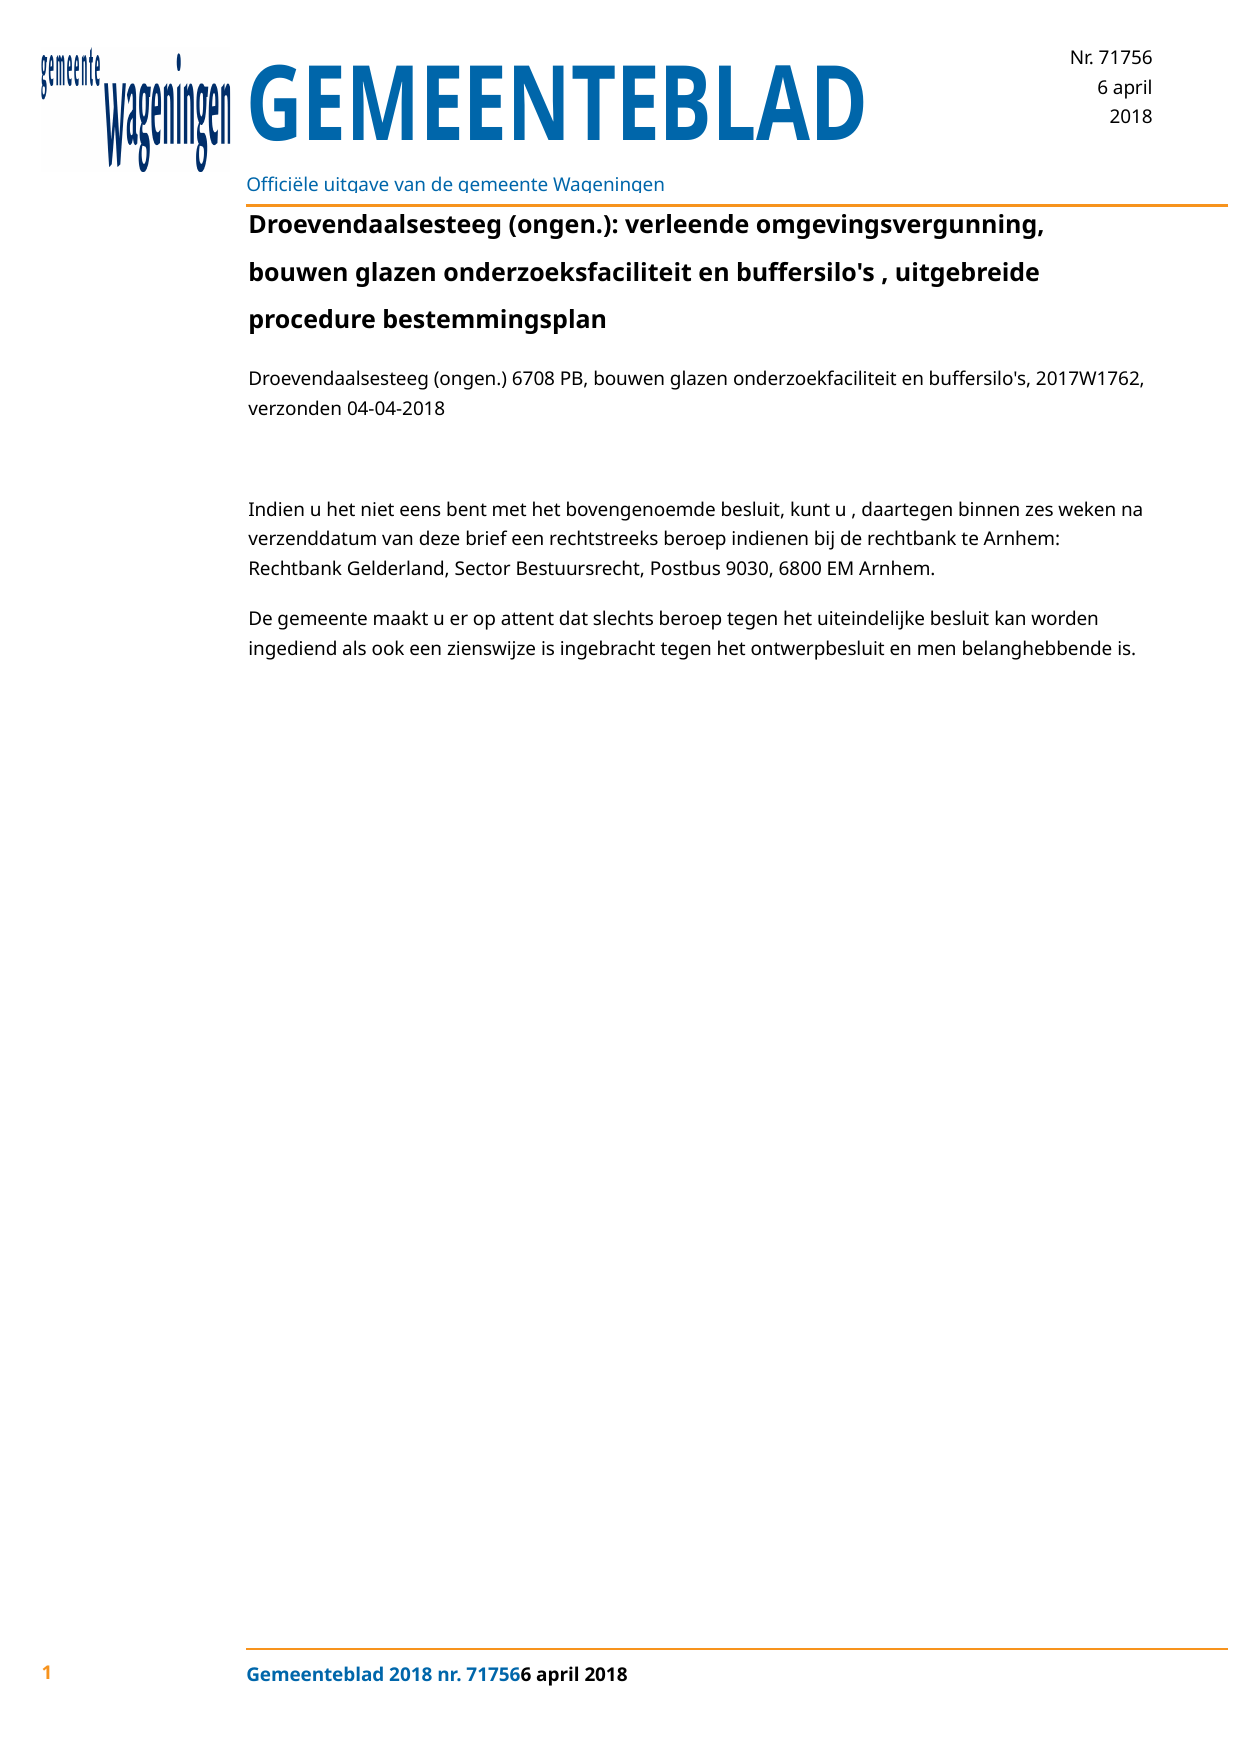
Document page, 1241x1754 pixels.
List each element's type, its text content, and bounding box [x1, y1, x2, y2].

text Droevendaalsesteeg (ongen.): verleende omgevingsvergunning, bouwen glazen onderzoeksfaciliteit en buffersilo's , uitgebreide procedure bestemmingsplan [248, 207, 1152, 336]
text De gemeente maakt u er op attent dat slechts beroep tegen het uiteindelijke besluit kan worden ingediend als ook een zienswijze is ingebracht tegen het ontwerpbesluit en men belanghebbende is. [248, 606, 1152, 661]
text Droevendaalsesteeg (ongen.) 6708 PB, bouwen glazen onderzoekfaciliteit en buffersilo's, 2017W1762, verzonden 04-04-2018 [248, 366, 1152, 421]
picture [41, 47, 231, 172]
text Indien u het niet eens bent met het bovengenoemde besluit, kunt u , daartegen binnen zes weken na verzenddatum van deze brief een rechtstreeks beroep indienen bij de rechtbank te Arnhem: Rechtbank Gelderland, Sector Bestuursrecht, Postbus 9030, 6800 EM Arnhem. [248, 496, 1152, 581]
